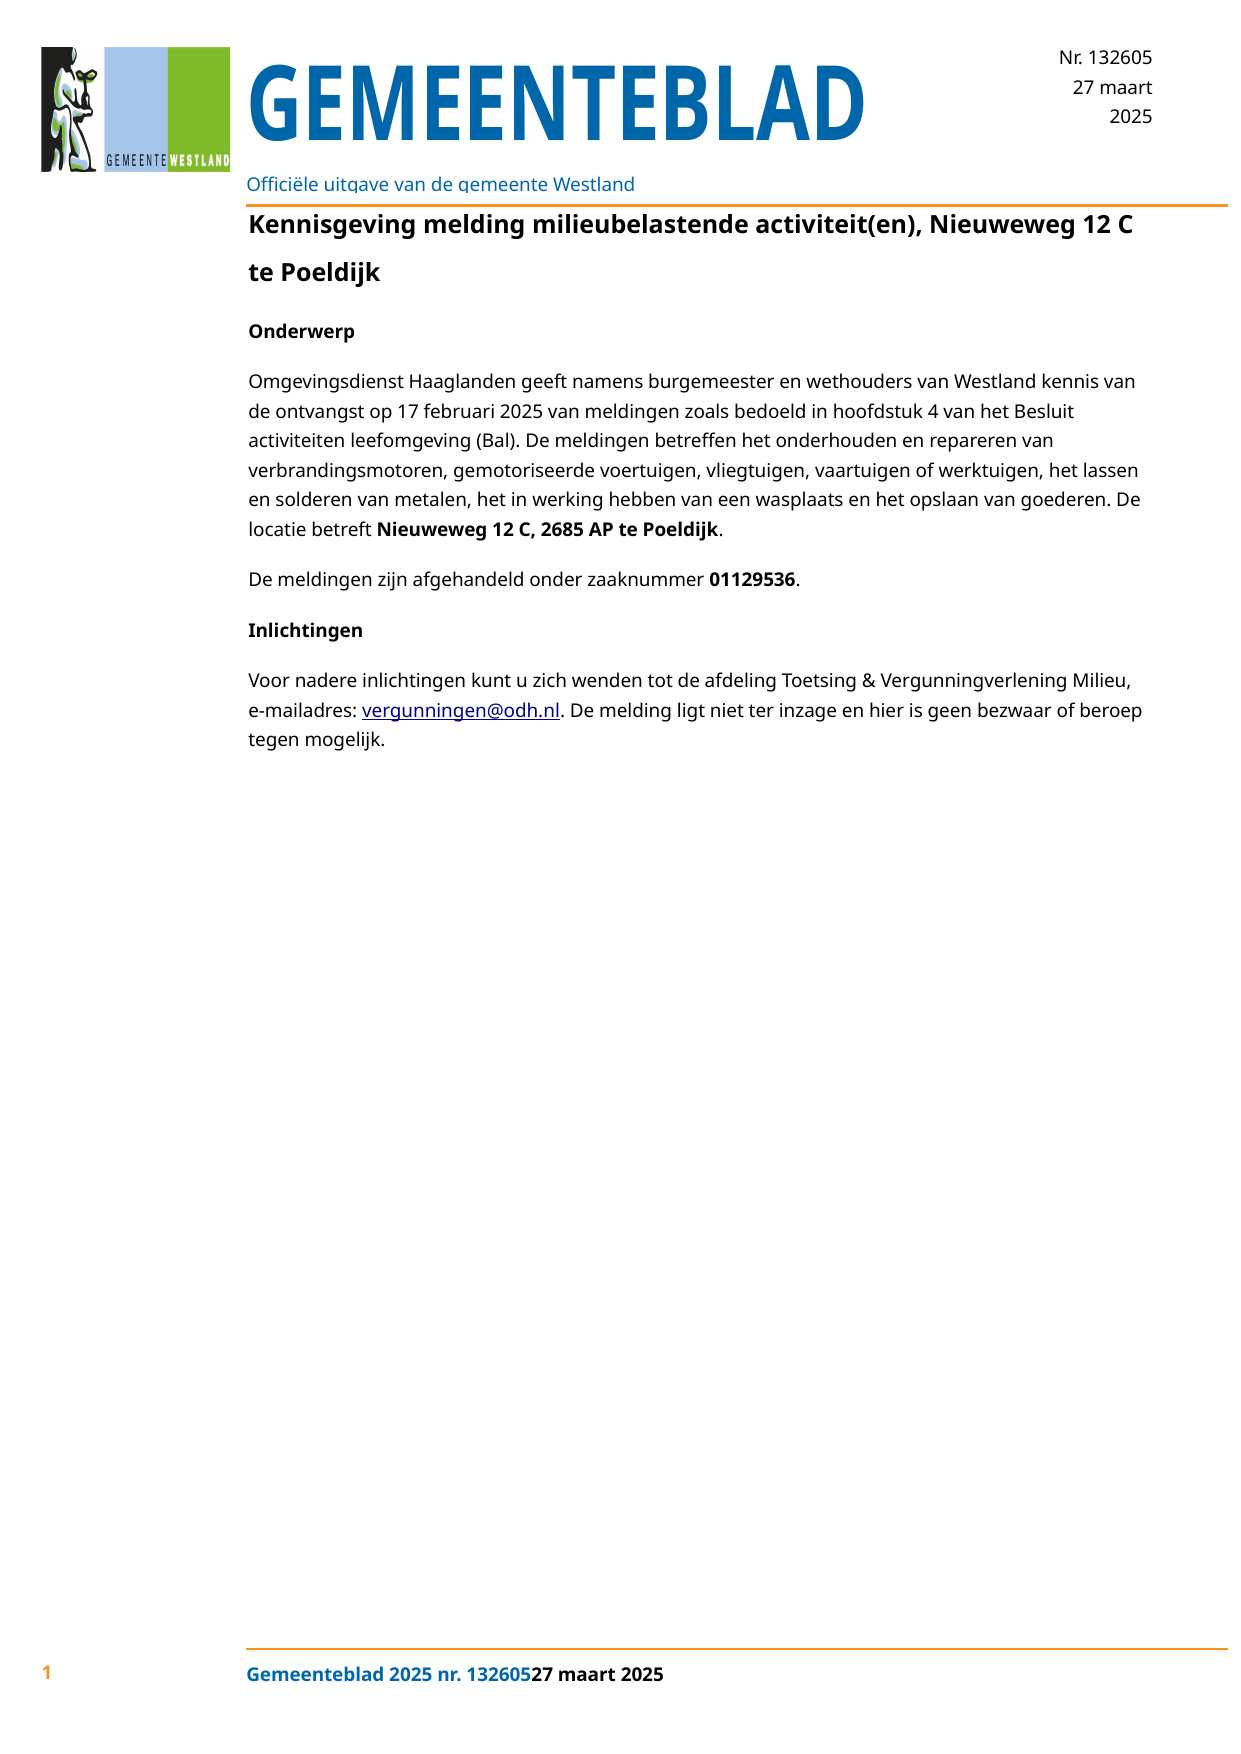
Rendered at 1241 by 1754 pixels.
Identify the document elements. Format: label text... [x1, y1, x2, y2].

text Kennisgeving melding milieubelastende activiteit(en), Nieuweweg 12 C te Poeldijk [248, 207, 1152, 288]
text Omgevingsdienst Haaglanden geeft namens burgemeester en wethouders van Westland kennis van de ontvangst op 17 februari 2025 van meldingen zoals bedoeld in hoofdstuk 4 van het Besluit activiteiten leefomgeving (Bal). De meldingen betreffen het onderhouden en repareren van verbrandingsmotoren, gemotoriseerde voertuigen, vliegtuigen, vaartuigen of werktuigen, het lassen en solderen van metalen, het in werking hebben van een wasplaats en het opslaan van goederen. De locatie betreft Nieuweweg 12 C, 2685 AP te Poeldijk. [248, 368, 1152, 542]
text De meldingen zijn afgehandeld onder zaaknummer 01129536. [248, 567, 1152, 592]
picture [41, 47, 231, 172]
text Inlichtingen [248, 617, 1152, 643]
text Onderwerp [248, 318, 1152, 344]
text Voor nadere inlichtingen kunt u zich wenden tot de afdeling Toetsing & Vergunningverlening Milieu, e-mailadres: vergunningen@odh.nl. De melding ligt niet ter inzage en hier is geen bezwaar of beroep tegen mogelijk. [248, 667, 1152, 752]
